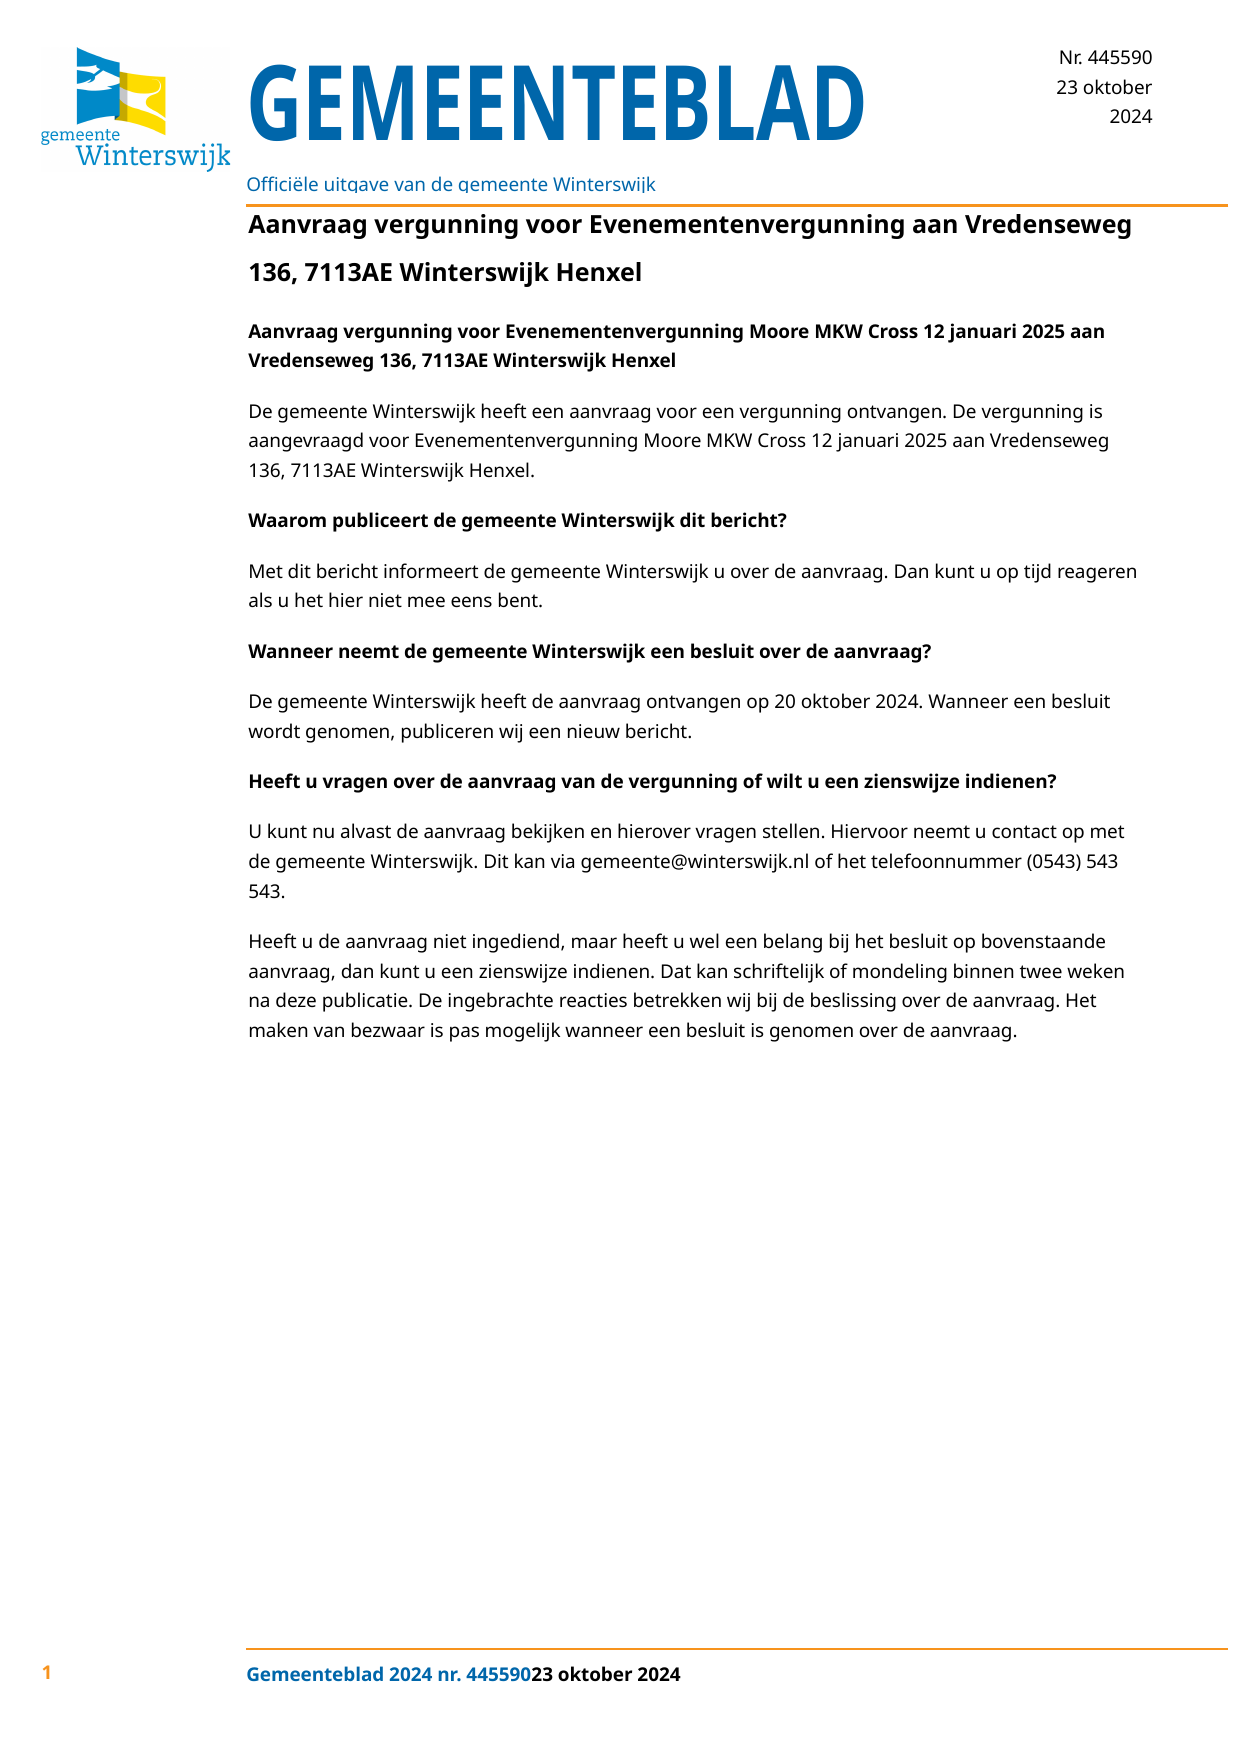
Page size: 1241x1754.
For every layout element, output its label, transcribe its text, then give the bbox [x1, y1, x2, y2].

picture [225, 153, 231, 162]
picture [41, 47, 231, 172]
text Waarom publiceert de gemeente Winterswijk dit bericht? [248, 507, 1152, 533]
text Aanvraag vergunning voor Evenementenvergunning Moore MKW Cross 12 januari 2025 aan Vredenseweg 136, 7113AE Winterswijk Henxel [248, 318, 1152, 373]
text Aanvraag vergunning voor Evenementenvergunning aan Vredenseweg 136, 7113AE Winterswijk Henxel [248, 207, 1152, 288]
text De gemeente Winterswijk heeft de aanvraag ontvangen op 20 oktober 2024. Wanneer een besluit wordt genomen, publiceren wij een nieuw bericht. [248, 688, 1152, 744]
text Wanneer neemt de gemeente Winterswijk een besluit over de aanvraag? [248, 638, 1152, 664]
text De gemeente Winterswijk heeft een aanvraag voor een vergunning ontvangen. De vergunning is aangevraagd voor Evenementenvergunning Moore MKW Cross 12 januari 2025 aan Vredenseweg 136, 7113AE Winterswijk Henxel. [248, 398, 1152, 483]
text Heeft u de aanvraag niet ingediend, maar heeft u wel een belang bij het besluit op bovenstaande aanvraag, dan kunt u een zienswijze indienen. Dat kan schriftelijk of mondeling binnen twee weken na deze publicatie. De ingebrachte reacties betrekken wij bij de beslissing over de aanvraag. Het maken van bezwaar is pas mogelijk wanneer een besluit is genomen over de aanvraag. [248, 928, 1152, 1043]
text U kunt nu alvast de aanvraag bekijken en hierover vragen stellen. Hiervoor neemt u contact op met de gemeente Winterswijk. Dit kan via gemeente@winterswijk.nl of het telefoonnummer (0543) 543 543. [248, 819, 1152, 904]
text Met dit bericht informeert de gemeente Winterswijk u over de aanvraag. Dan kunt u op tijd reageren als u het hier niet mee eens bent. [248, 558, 1152, 613]
text Heeft u vragen over de aanvraag van de vergunning of wilt u een zienswijze indienen? [248, 768, 1152, 794]
